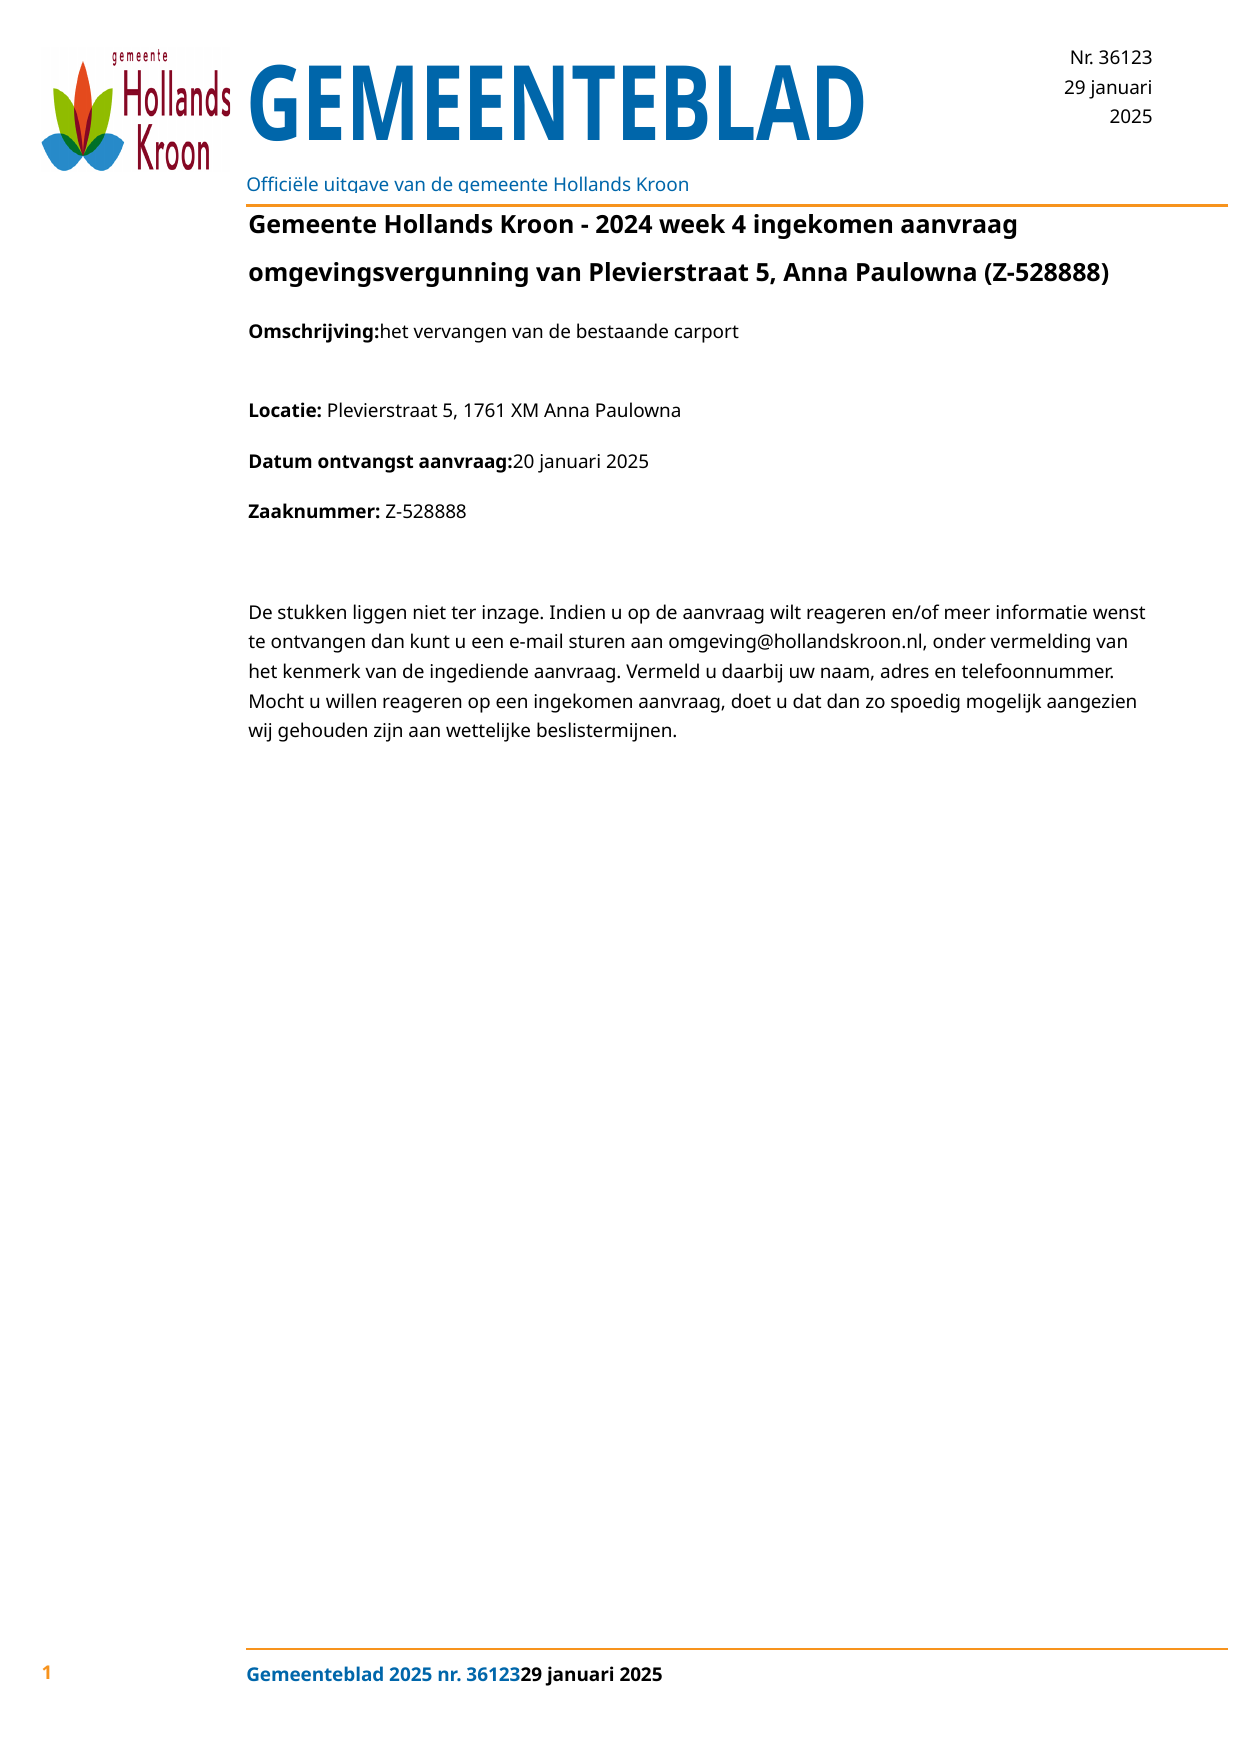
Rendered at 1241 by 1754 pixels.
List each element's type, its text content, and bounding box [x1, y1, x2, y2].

text Gemeente Hollands Kroon - 2024 week 4 ingekomen aanvraag omgevingsvergunning van Plevierstraat 5, Anna Paulowna (Z-528888) [248, 207, 1152, 288]
text Locatie: Plevierstraat 5, 1761 XM Anna Paulowna [248, 397, 1152, 423]
text Omschrijving:het vervangen van de bestaande carport [248, 318, 1152, 344]
text Zaaknummer: Z-528888 [248, 498, 1152, 524]
picture [41, 47, 231, 172]
text Datum ontvangst aanvraag:20 januari 2025 [248, 448, 1152, 473]
text De stukken liggen niet ter inzage. Indien u op de aanvraag wilt reageren en/of meer informatie wenst te ontvangen dan kunt u een e-mail sturen aan omgeving@hollandskroon.nl, onder vermelding van het kenmerk van de ingediende aanvraag. Vermeld u daarbij uw naam, adres en telefoonnummer. Mocht u willen reageren op een ingekomen aanvraag, doet u dat dan zo spoedig mogelijk aangezien wij gehouden zijn aan wettelijke beslistermijnen. [248, 599, 1152, 743]
table_header [248, 369, 1152, 394]
